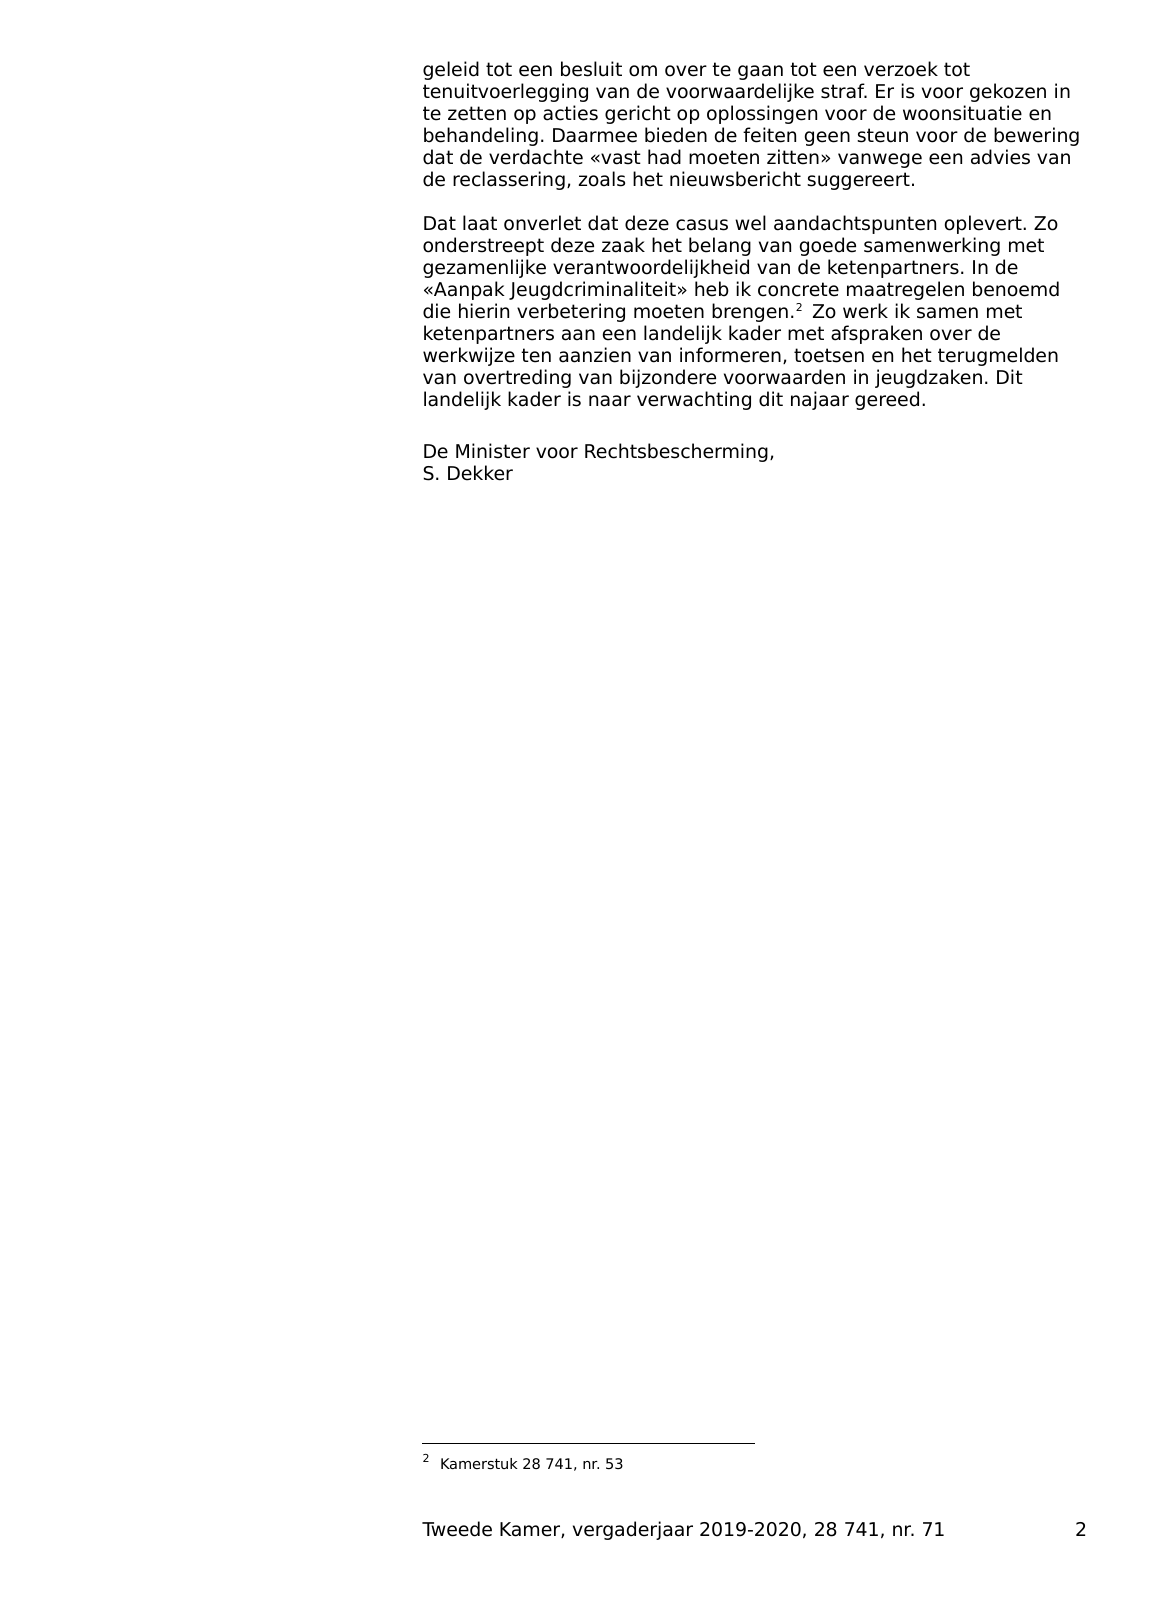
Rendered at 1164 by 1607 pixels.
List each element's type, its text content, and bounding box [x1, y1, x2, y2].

text Dat laat onverlet dat deze casus wel aandachtspunten oplevert. Zo onderstreept deze zaak het belang van goede samenwerking met gezamenlijke verantwoordelijkheid van de ketenpartners. In de «Aanpak Jeugdcriminaliteit» heb ik concrete maatregelen benoemd die hierin verbetering moeten brengen. Zo werk ik samen met ketenpartners aan een landelijk kader met afspraken over de werkwijze ten aanzien van informeren, toetsen en het terugmelden van overtreding van bijzondere voorwaarden in jeugdzaken. Dit landelijk kader is naar verwachting dit najaar gereed. [422, 213, 1087, 411]
text De Minister voor Rechtsbescherming, S. Dekker [422, 441, 1087, 485]
text geleid tot een besluit om over te gaan tot een verzoek tot tenuitvoerlegging van de voorwaardelijke straf. Er is voor gekozen in te zetten op acties gericht op oplossingen voor de woonsituatie en behandeling. Daarmee bieden de feiten geen steun voor de bewering dat de verdachte «vast had moeten zitten» vanwege een advies van de reclassering, zoals het nieuwsbericht suggereert. [422, 59, 1087, 191]
text Kamerstuk 28 741, nr. 53 [422, 1452, 1087, 1474]
